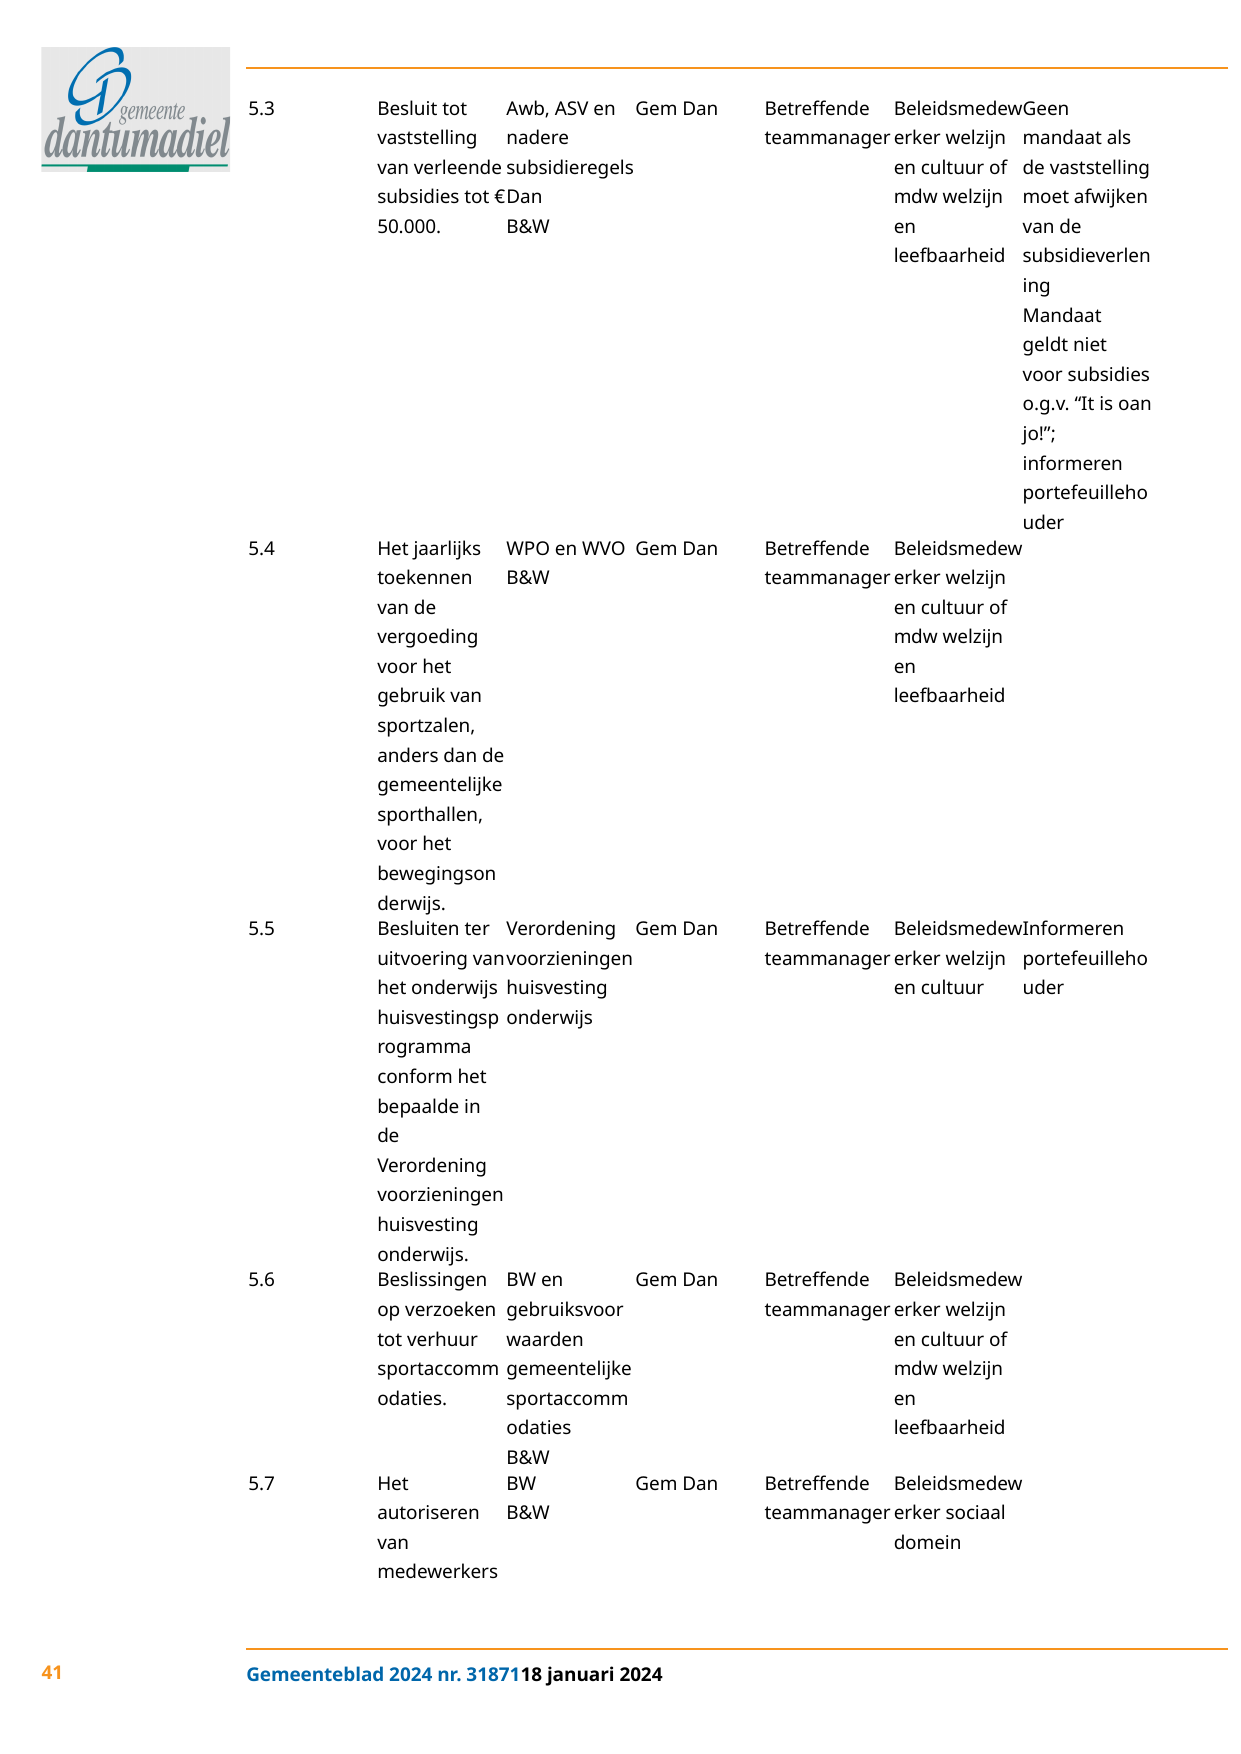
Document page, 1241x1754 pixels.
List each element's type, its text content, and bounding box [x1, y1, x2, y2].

table_cell Betreffende teammanager [764, 535, 893, 915]
table_cell Beleidsmedewerker welzijn en cultuur of mdw welzijn en leefbaarheid [894, 1267, 1022, 1470]
table_cell Awb, ASV en nadere subsidieregels Dan B&W [506, 95, 635, 535]
table_cell Beleidsmedewerker sociaal domein [894, 1470, 1022, 1584]
table_cell 5.6 [248, 1267, 377, 1470]
table_cell 5.3 [248, 95, 377, 535]
table_cell Gem Dan [635, 915, 764, 1267]
table_cell Betreffende teammanager [764, 1267, 893, 1470]
table_cell Betreffende teammanager [764, 95, 893, 535]
table_cell Verordening voorzieningen huisvesting onderwijs [506, 915, 635, 1267]
table_cell WPO en WVO B&W [506, 535, 635, 915]
table_cell Geen mandaat als de vaststelling moet afwijken van de subsidieverlening Mandaat geldt niet voor subsidies o.g.v. “It is oan jo!”; informeren portefeuillehouder [1023, 95, 1152, 535]
table_cell Gem Dan [635, 535, 764, 915]
table_cell Besluit tot vaststelling van verleende subsidies tot € 50.000. [377, 95, 506, 535]
table_cell [1023, 535, 1152, 915]
table_cell [1023, 1267, 1152, 1470]
table_cell BW en gebruiksvoorwaarden gemeentelijke sportaccommodaties B&W [506, 1267, 635, 1470]
table_cell Beslissingen op verzoeken tot verhuur sportaccommodaties. [377, 1267, 506, 1470]
table_cell Beleidsmedewerker welzijn en cultuur of mdw welzijn en leefbaarheid [894, 535, 1022, 915]
table_cell 5.7 [248, 1470, 377, 1584]
table_cell 5.4 [248, 535, 377, 915]
table_cell Beleidsmedewerker welzijn en cultuur [894, 915, 1022, 1267]
table_cell Gem Dan [635, 1267, 764, 1470]
table_cell Het jaarlijks toekennen van de vergoeding voor het gebruik van sportzalen, anders dan de gemeentelijke sporthallen, voor het bewegingsonderwijs. [377, 535, 506, 915]
table_cell Besluiten ter uitvoering van het onderwijs huisvestingsprogramma conform het bepaalde in de Verordening voorzieningen huisvesting onderwijs. [377, 915, 506, 1267]
picture [41, 47, 231, 172]
table_cell Informeren portefeuillehouder [1023, 915, 1152, 1267]
table_cell Beleidsmedewerker welzijn en cultuur of mdw welzijn en leefbaarheid [894, 95, 1022, 535]
table_cell 5.5 [248, 915, 377, 1267]
table_cell Gem Dan [635, 95, 764, 535]
table_cell Het autoriseren van medewerkers [377, 1470, 506, 1584]
table_cell BW B&W [506, 1470, 635, 1584]
table_cell Gem Dan [635, 1470, 764, 1584]
table_cell [1023, 1470, 1152, 1584]
table_cell Betreffende teammanager [764, 915, 893, 1267]
table_cell Betreffende teammanager [764, 1470, 893, 1584]
